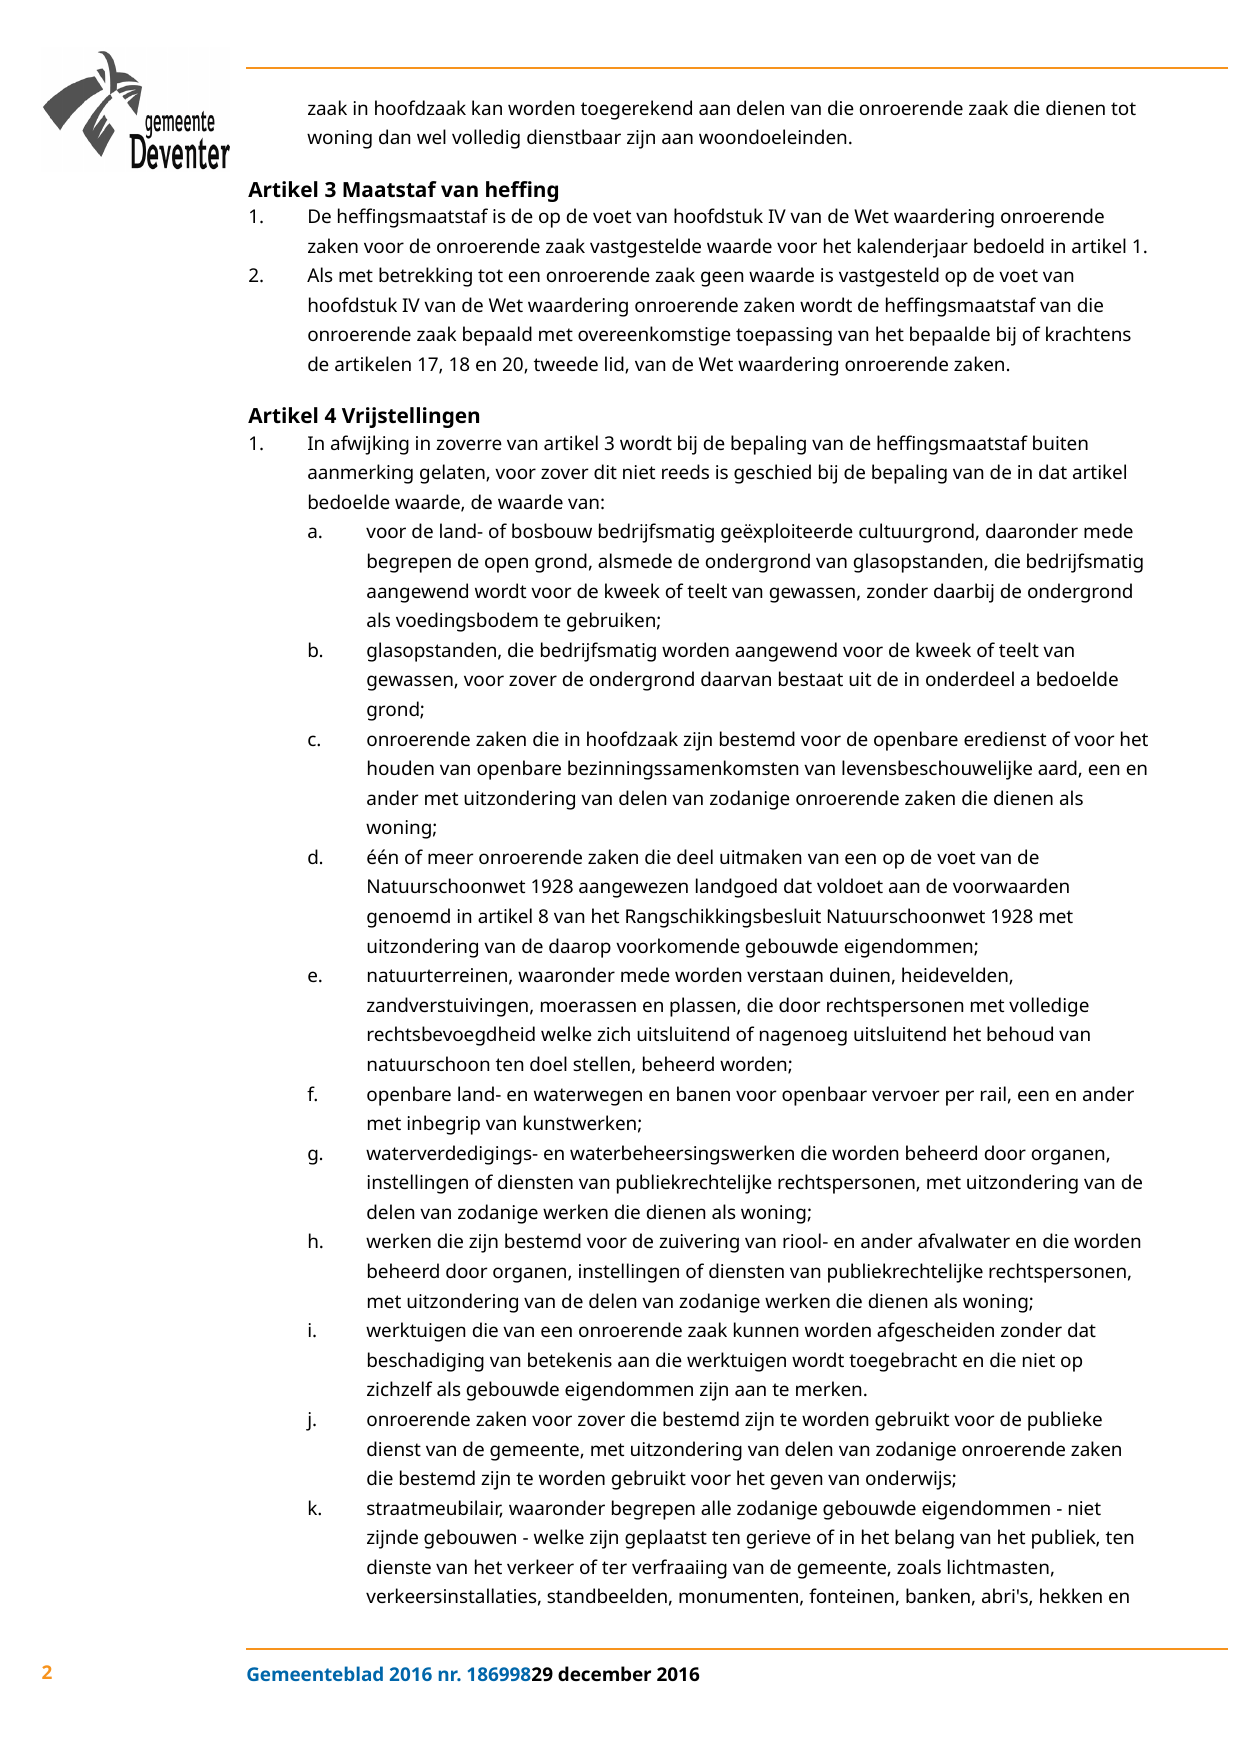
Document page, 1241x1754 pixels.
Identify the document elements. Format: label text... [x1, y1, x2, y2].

list waterverdedigings- en waterbeheersingswerken die worden beheerd door organen, instellingen of diensten van publiekrechtelijke rechtspersonen, met uitzondering van de delen van zodanige werken die dienen als woning; [307, 1140, 1152, 1225]
list voor de land- of bosbouw bedrijfsmatig geëxploiteerde cultuurgrond, daaronder mede begrepen de open grond, alsmede de ondergrond van glasopstanden, die bedrijfsmatig aangewend wordt voor de kweek of teelt van gewassen, zonder daarbij de ondergrond als voedingsbodem te gebruiken; [307, 519, 1152, 633]
list natuurterreinen, waaronder mede worden verstaan duinen, heidevelden, zandverstuivingen, moerassen en plassen, die door rechtspersonen met volledige rechtsbevoegdheid welke zich uitsluitend of nagenoeg uitsluitend het behoud van natuurschoon ten doel stellen, beheerd worden; [307, 962, 1152, 1077]
list onroerende zaken die in hoofdzaak zijn bestemd voor de openbare eredienst of voor het houden van openbare bezinningssamenkomsten van levensbeschouwelijke aard, een en ander met uitzondering van delen van zodanige onroerende zaken die dienen als woning; [307, 726, 1152, 840]
text Artikel 4 Vrijstellingen [248, 402, 1152, 430]
list zaak in hoofdzaak kan worden toegerekend aan delen van die onroerende zaak die dienen tot woning dan wel volledig dienstbaar zijn aan woondoeleinden. [248, 95, 1152, 150]
picture [41, 47, 231, 172]
list straatmeubilair, waaronder begrepen alle zodanige gebouwde eigendommen - niet zijnde gebouwen - welke zijn geplaatst ten gerieve of in het belang van het publiek, ten dienste van het verkeer of ter verfraaiing van de gemeente, zoals lichtmasten, verkeersinstallaties, standbeelden, monumenten, fonteinen, banken, abri's, hekken en [307, 1495, 1152, 1609]
list werktuigen die van een onroerende zaak kunnen worden afgescheiden zonder dat beschadiging van betekenis aan die werktuigen wordt toegebracht en die niet op zichzelf als gebouwde eigendommen zijn aan te merken. [307, 1317, 1152, 1402]
list glasopstanden, die bedrijfsmatig worden aangewend voor de kweek of teelt van gewassen, voor zover de ondergrond daarvan bestaat uit de in onderdeel a bedoelde grond; [307, 637, 1152, 722]
list In afwijking in zoverre van artikel 3 wordt bij de bepaling van de heffingsmaatstaf buiten aanmerking gelaten, voor zover dit niet reeds is geschied bij de bepaling van de in dat artikel bedoelde waarde, de waarde van: [248, 430, 1152, 515]
list werken die zijn bestemd voor de zuivering van riool- en ander afvalwater en die worden beheerd door organen, instellingen of diensten van publiekrechtelijke rechtspersonen, met uitzondering van de delen van zodanige werken die dienen als woning; [307, 1229, 1152, 1314]
list één of meer onroerende zaken die deel uitmaken van een op de voet van de Natuurschoonwet 1928 aangewezen landgoed dat voldoet aan de voorwaarden genoemd in artikel 8 van het Rangschikkingsbesluit Natuurschoonwet 1928 met uitzondering van de daarop voorkomende gebouwde eigendommen; [307, 844, 1152, 959]
text Artikel 3 Maatstaf van heffing [248, 175, 1152, 203]
list openbare land- en waterwegen en banen voor openbaar vervoer per rail, een en ander met inbegrip van kunstwerken; [307, 1081, 1152, 1136]
list Als met betrekking tot een onroerende zaak geen waarde is vastgesteld op de voet van hoofdstuk IV van de Wet waardering onroerende zaken wordt de heffingsmaatstaf van die onroerende zaak bepaald met overeenkomstige toepassing van het bepaalde bij of krachtens de artikelen 17, 18 en 20, tweede lid, van de Wet waardering onroerende zaken. [248, 262, 1152, 377]
list onroerende zaken voor zover die bestemd zijn te worden gebruikt voor de publieke dienst van de gemeente, met uitzondering van delen van zodanige onroerende zaken die bestemd zijn te worden gebruikt voor het geven van onderwijs; [307, 1406, 1152, 1491]
list De heffingsmaatstaf is de op de voet van hoofdstuk IV van de Wet waardering onroerende zaken voor de onroerende zaak vastgestelde waarde voor het kalenderjaar bedoeld in artikel 1. [248, 203, 1152, 258]
